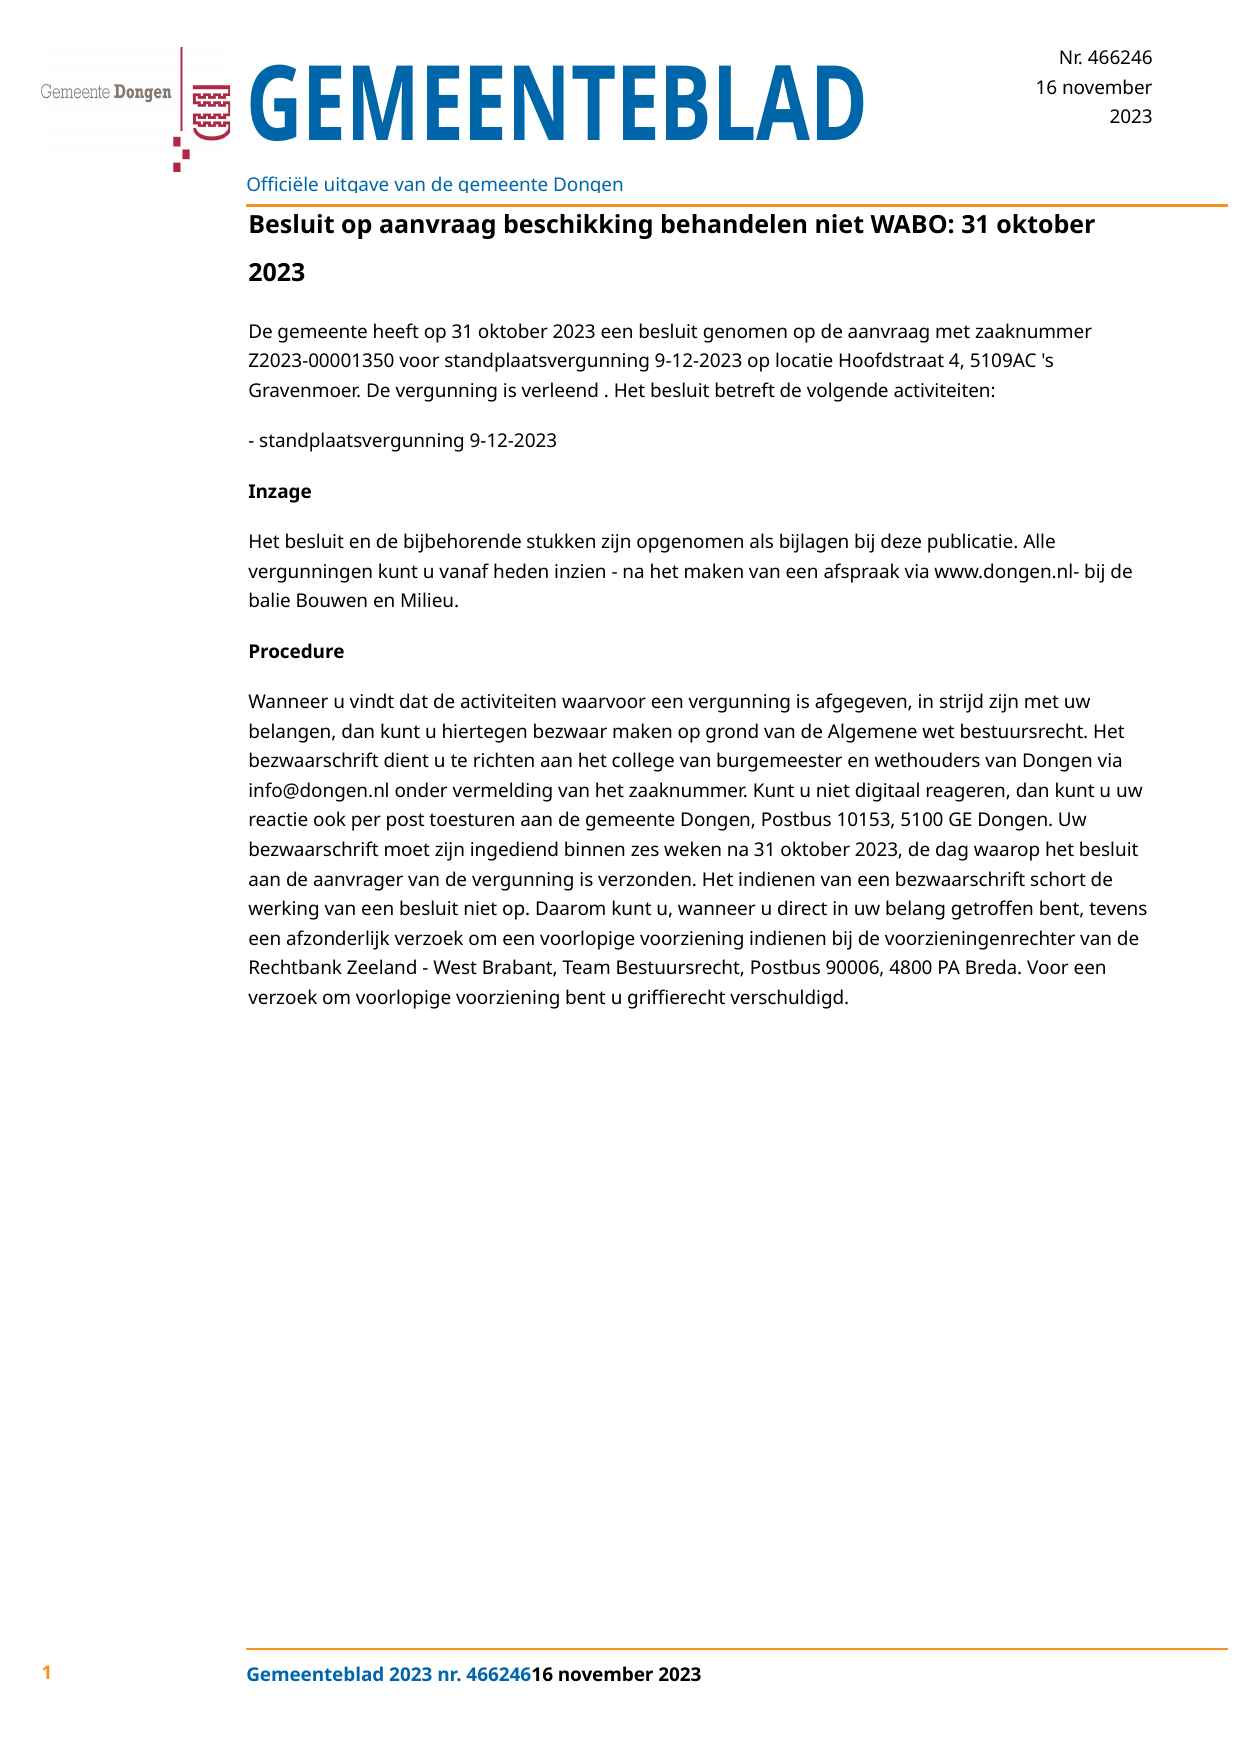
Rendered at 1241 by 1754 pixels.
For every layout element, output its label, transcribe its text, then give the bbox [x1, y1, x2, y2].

text Inzage [248, 478, 1152, 504]
picture [41, 47, 231, 172]
text De gemeente heeft op 31 oktober 2023 een besluit genomen op de aanvraag met zaaknummer Z2023-00001350 voor standplaatsvergunning 9-12-2023 op locatie Hoofdstraat 4, 5109AC 's Gravenmoer. De vergunning is verleend . Het besluit betreft de volgende activiteiten: [248, 318, 1152, 403]
text Besluit op aanvraag beschikking behandelen niet WABO: 31 oktober 2023 [248, 207, 1152, 288]
text Wanneer u vindt dat de activiteiten waarvoor een vergunning is afgegeven, in strijd zijn met uw belangen, dan kunt u hiertegen bezwaar maken op grond van de Algemene wet bestuursrecht. Het bezwaarschrift dient u te richten aan het college van burgemeester en wethouders van Dongen via info@dongen.nl onder vermelding van het zaaknummer. Kunt u niet digitaal reageren, dan kunt u uw reactie ook per post toesturen aan de gemeente Dongen, Postbus 10153, 5100 GE Dongen. Uw bezwaarschrift moet zijn ingediend binnen zes weken na 31 oktober 2023, de dag waarop het besluit aan de aanvrager van de vergunning is verzonden. Het indienen van een bezwaarschrift schort de werking van een besluit niet op. Daarom kunt u, wanneer u direct in uw belang getroffen bent, tevens een afzonderlijk verzoek om een voorlopige voorziening indienen bij de voorzieningenrechter van de Rechtbank Zeeland - West Brabant, Team Bestuursrecht, Postbus 90006, 4800 PA Breda. Voor een verzoek om voorlopige voorziening bent u griffierecht verschuldigd. [248, 688, 1152, 1010]
text - standplaatsvergunning 9-12-2023 [248, 427, 1152, 453]
text Het besluit en de bijbehorende stukken zijn opgenomen als bijlagen bij deze publicatie. Alle vergunningen kunt u vanaf heden inzien - na het maken van een afspraak via www.dongen.nl- bij de balie Bouwen en Milieu. [248, 528, 1152, 613]
text Procedure [248, 638, 1152, 664]
